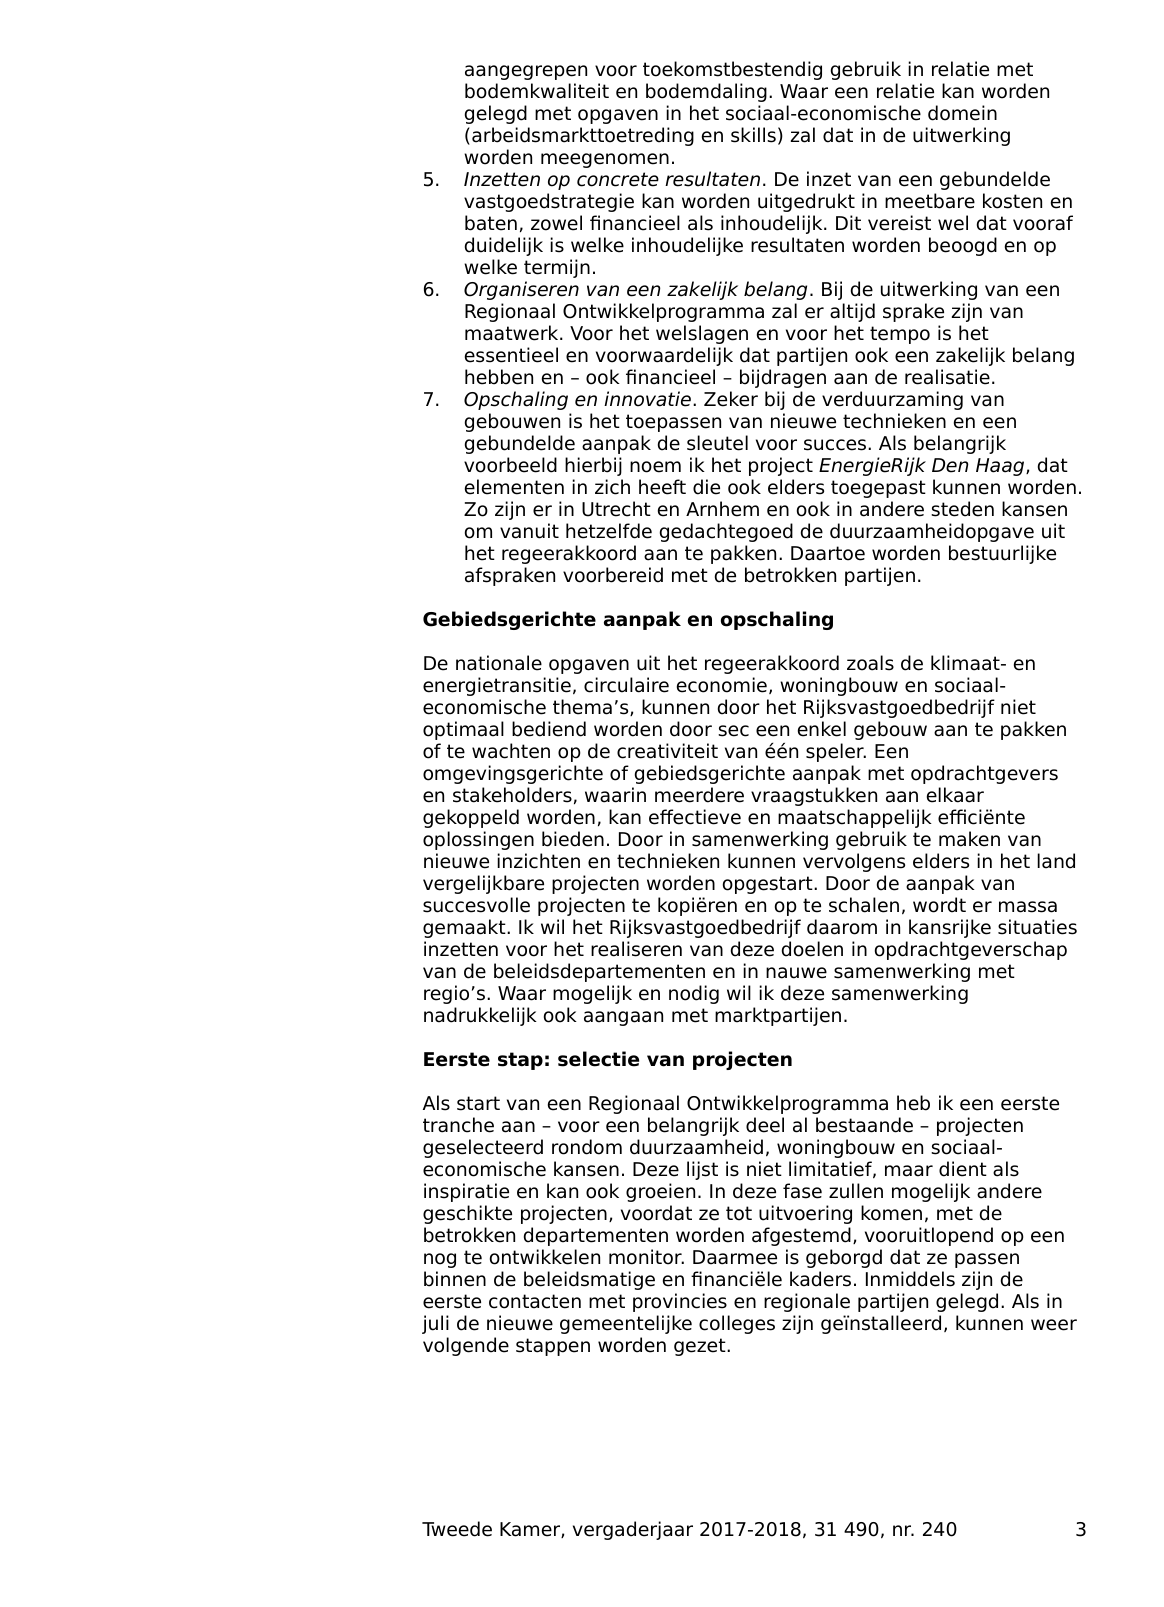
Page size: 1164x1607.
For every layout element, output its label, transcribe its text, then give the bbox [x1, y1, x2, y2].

text 5. Inzetten op concrete resultaten. De inzet van een gebundelde vastgoedstrategie kan worden uitgedrukt in meetbare kosten en baten, zowel financieel als inhoudelijk. Dit vereist wel dat vooraf duidelijk is welke inhoudelijke resultaten worden beoogd en op welke termijn. [422, 169, 1087, 279]
subtitle Eerste stap: selectie van projecten [422, 1049, 1087, 1071]
text De nationale opgaven uit het regeerakkoord zoals de klimaat- en energietransitie, circulaire economie, woningbouw en sociaal-economische thema’s, kunnen door het Rijksvastgoedbedrijf niet optimaal bediend worden door sec een enkel gebouw aan te pakken of te wachten op de creativiteit van één speler. Een omgevingsgerichte of gebiedsgerichte aanpak met opdrachtgevers en stakeholders, waarin meerdere vraagstukken aan elkaar gekoppeld worden, kan effectieve en maatschappelijk efficiënte oplossingen bieden. Door in samenwerking gebruik te maken van nieuwe inzichten en technieken kunnen vervolgens elders in het land vergelijkbare projecten worden opgestart. Door de aanpak van succesvolle projecten te kopiëren en op te schalen, wordt er massa gemaakt. Ik wil het Rijksvastgoedbedrijf daarom in kansrijke situaties inzetten voor het realiseren van deze doelen in opdrachtgeverschap van de beleidsdepartementen en in nauwe samenwerking met regio’s. Waar mogelijk en nodig wil ik deze samenwerking nadrukkelijk ook aangaan met marktpartijen. [422, 653, 1087, 1027]
text 7. Opschaling en innovatie. Zeker bij de verduurzaming van gebouwen is het toepassen van nieuwe technieken en een gebundelde aanpak de sleutel voor succes. Als belangrijk voorbeeld hierbij noem ik het project EnergieRijk Den Haag, dat elementen in zich heeft die ook elders toegepast kunnen worden. Zo zijn er in Utrecht en Arnhem en ook in andere steden kansen om vanuit hetzelfde gedachtegoed de duurzaamheidopgave uit het regeerakkoord aan te pakken. Daartoe worden bestuurlijke afspraken voorbereid met de betrokken partijen. [422, 389, 1087, 587]
text 6. Organiseren van een zakelijk belang. Bij de uitwerking van een Regionaal Ontwikkelprogramma zal er altijd sprake zijn van maatwerk. Voor het welslagen en voor het tempo is het essentieel en voorwaardelijk dat partijen ook een zakelijk belang hebben en – ook financieel – bijdragen aan de realisatie. [422, 279, 1087, 389]
text aangegrepen voor toekomstbestendig gebruik in relatie met bodemkwaliteit en bodemdaling. Waar een relatie kan worden gelegd met opgaven in het sociaal-economische domein (arbeidsmarkttoetreding en skills) zal dat in de uitwerking worden meegenomen. [422, 59, 1087, 169]
subtitle Gebiedsgerichte aanpak en opschaling [422, 609, 1087, 631]
text Als start van een Regionaal Ontwikkelprogramma heb ik een eerste tranche aan – voor een belangrijk deel al bestaande – projecten geselecteerd rondom duurzaamheid, woningbouw en sociaal-economische kansen. Deze lijst is niet limitatief, maar dient als inspiratie en kan ook groeien. In deze fase zullen mogelijk andere geschikte projecten, voordat ze tot uitvoering komen, met de betrokken departementen worden afgestemd, vooruitlopend op een nog te ontwikkelen monitor. Daarmee is geborgd dat ze passen binnen de beleidsmatige en financiële kaders. Inmiddels zijn de eerste contacten met provincies en regionale partijen gelegd. Als in juli de nieuwe gemeentelijke colleges zijn geïnstalleerd, kunnen weer volgende stappen worden gezet. [422, 1093, 1087, 1357]
